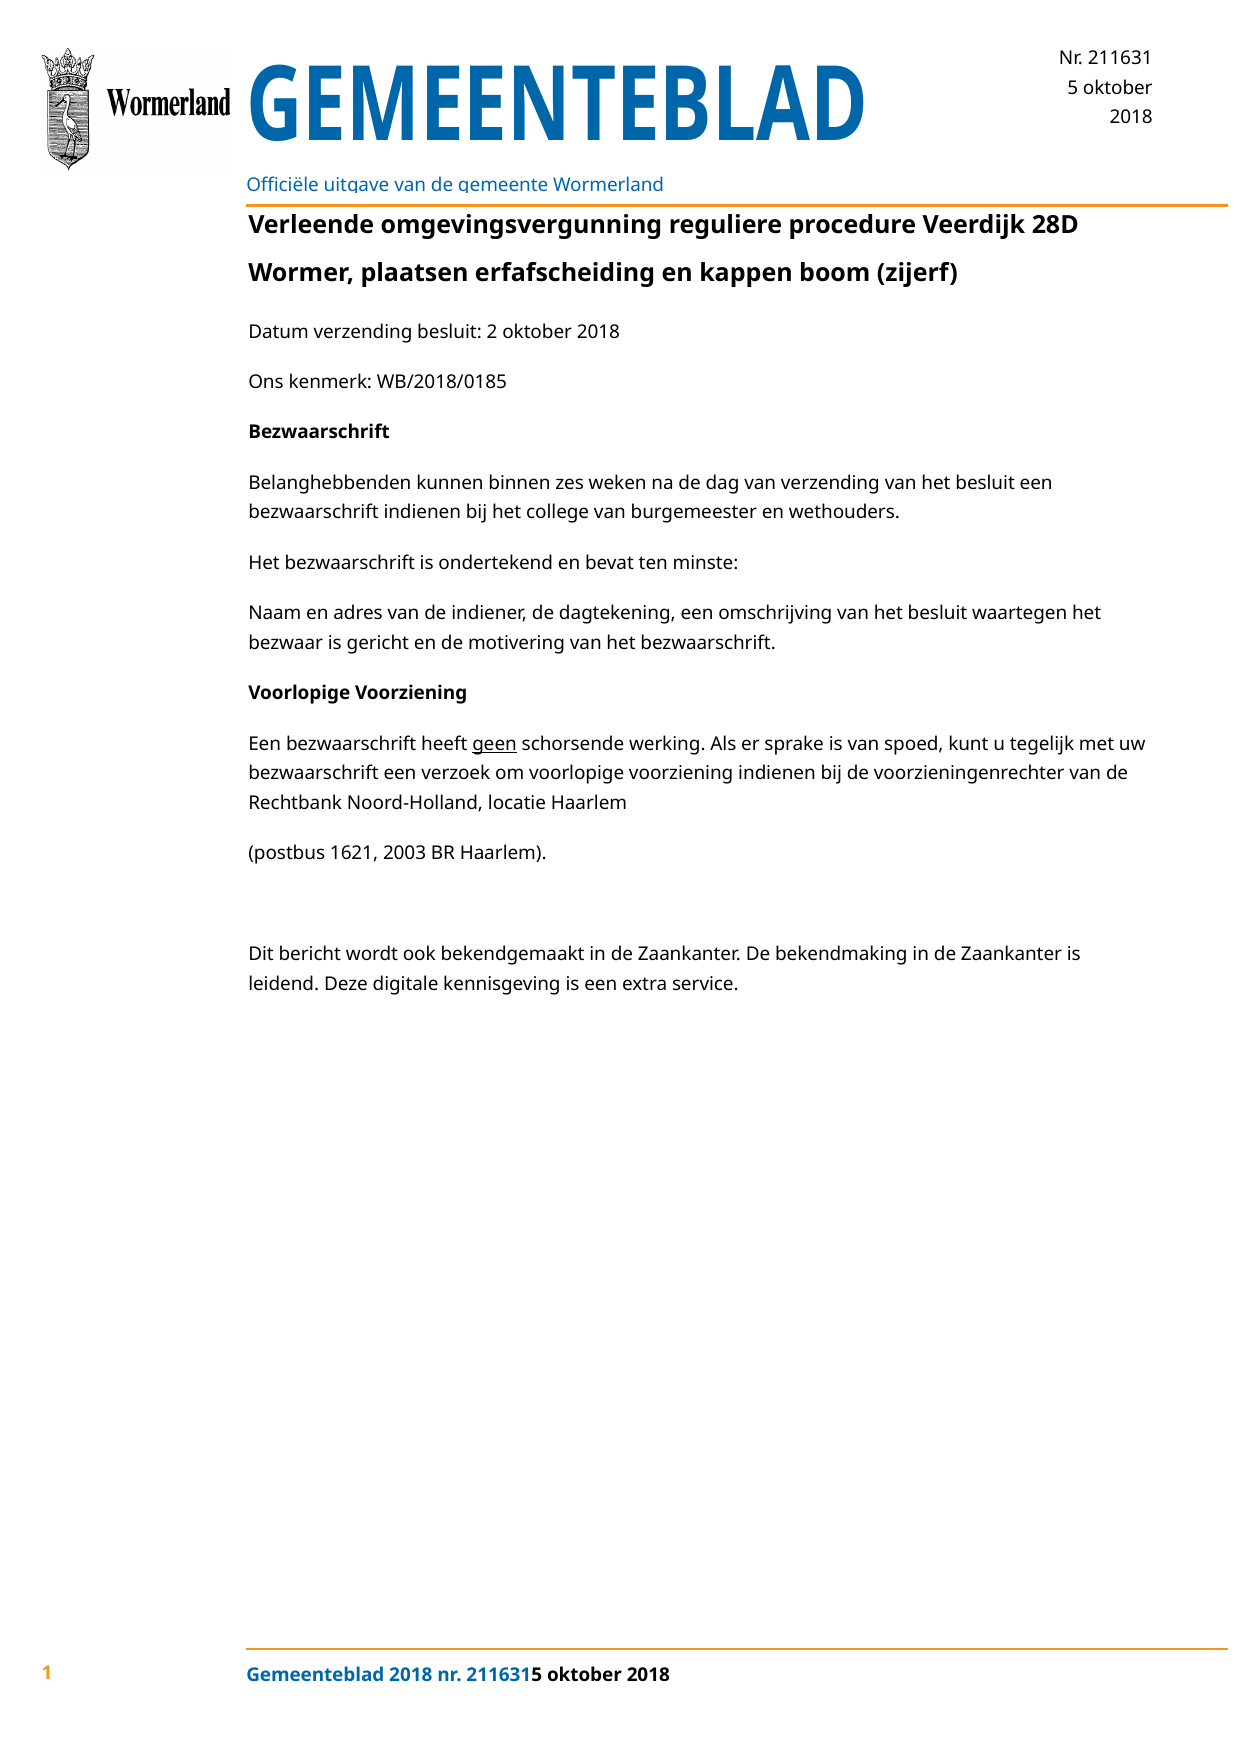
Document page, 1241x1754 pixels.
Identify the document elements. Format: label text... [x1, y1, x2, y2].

text Datum verzending besluit: 2 oktober 2018 [248, 318, 1152, 344]
text Het bezwaarschrift is ondertekend en bevat ten minste: [248, 549, 1152, 575]
text (postbus 1621, 2003 BR Haarlem). [248, 839, 1152, 865]
text Een bezwaarschrift heeft geen schorsende werking. Als er sprake is van spoed, kunt u tegelijk met uw bezwaarschrift een verzoek om voorlopige voorziening indienen bij de voorzieningenrechter van de Rechtbank Noord-Holland, locatie Haarlem [248, 730, 1152, 815]
text Verleende omgevingsvergunning reguliere procedure Veerdijk 28D Wormer, plaatsen erfafscheiding en kappen boom (zijerf) [248, 207, 1152, 288]
text Ons kenmerk: WB/2018/0185 [248, 368, 1152, 394]
text Bezwaarschrift [248, 419, 1152, 444]
picture [41, 47, 231, 172]
text Belanghebbenden kunnen binnen zes weken na de dag van verzending van het besluit een bezwaarschrift indienen bij het college van burgemeester en wethouders. [248, 469, 1152, 524]
text Voorlopige Voorziening [248, 679, 1152, 705]
text Naam en adres van de indiener, de dagtekening, een omschrijving van het besluit waartegen het bezwaar is gericht en de motivering van het bezwaarschrift. [248, 599, 1152, 655]
text Dit bericht wordt ook bekendgemaakt in de Zaankanter. De bekendmaking in de Zaankanter is leidend. Deze digitale kennisgeving is een extra service. [248, 940, 1152, 996]
